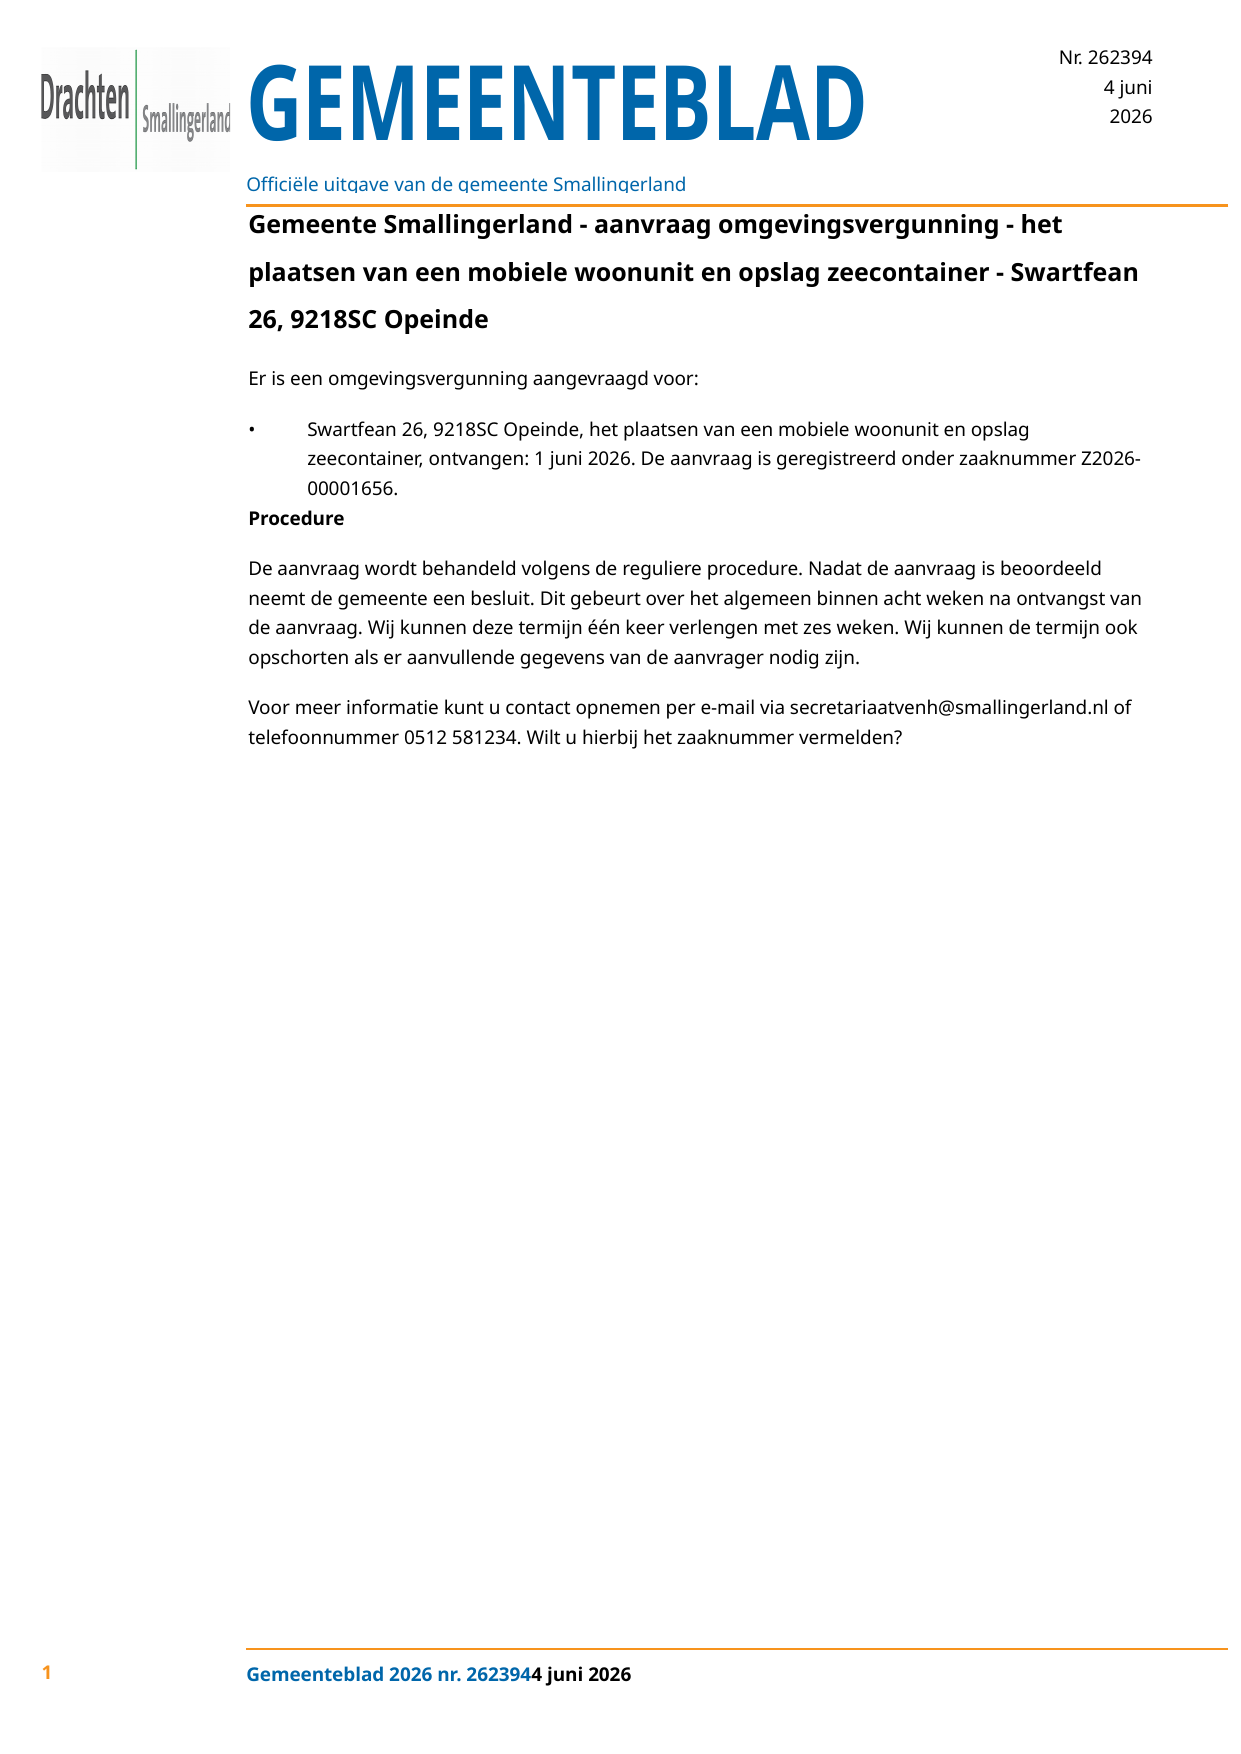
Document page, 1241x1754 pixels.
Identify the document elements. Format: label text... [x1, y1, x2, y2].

picture [41, 47, 231, 172]
text Procedure [248, 505, 1152, 530]
list Swartfean 26, 9218SC Opeinde, het plaatsen van een mobiele woonunit en opslag zeecontainer, ontvangen: 1 juni 2026. De aanvraag is geregistreerd onder zaaknummer Z2026-00001656. [248, 416, 1152, 501]
text De aanvraag wordt behandeld volgens de reguliere procedure. Nadat de aanvraag is beoordeeld neemt de gemeente een besluit. Dit gebeurt over het algemeen binnen acht weken na ontvangst van de aanvraag. Wij kunnen deze termijn één keer verlengen met zes weken. Wij kunnen de termijn ook opschorten als er aanvullende gegevens van de aanvrager nodig zijn. [248, 555, 1152, 669]
text Gemeente Smallingerland - aanvraag omgevingsvergunning - het plaatsen van een mobiele woonunit en opslag zeecontainer - Swartfean 26, 9218SC Opeinde [248, 207, 1152, 336]
text Er is een omgevingsvergunning aangevraagd voor: [248, 366, 1152, 391]
text Voor meer informatie kunt u contact opnemen per e-mail via secretariaatvenh@smallingerland.nl of telefoonnummer 0512 581234. Wilt u hierbij het zaaknummer vermelden? [248, 694, 1152, 749]
